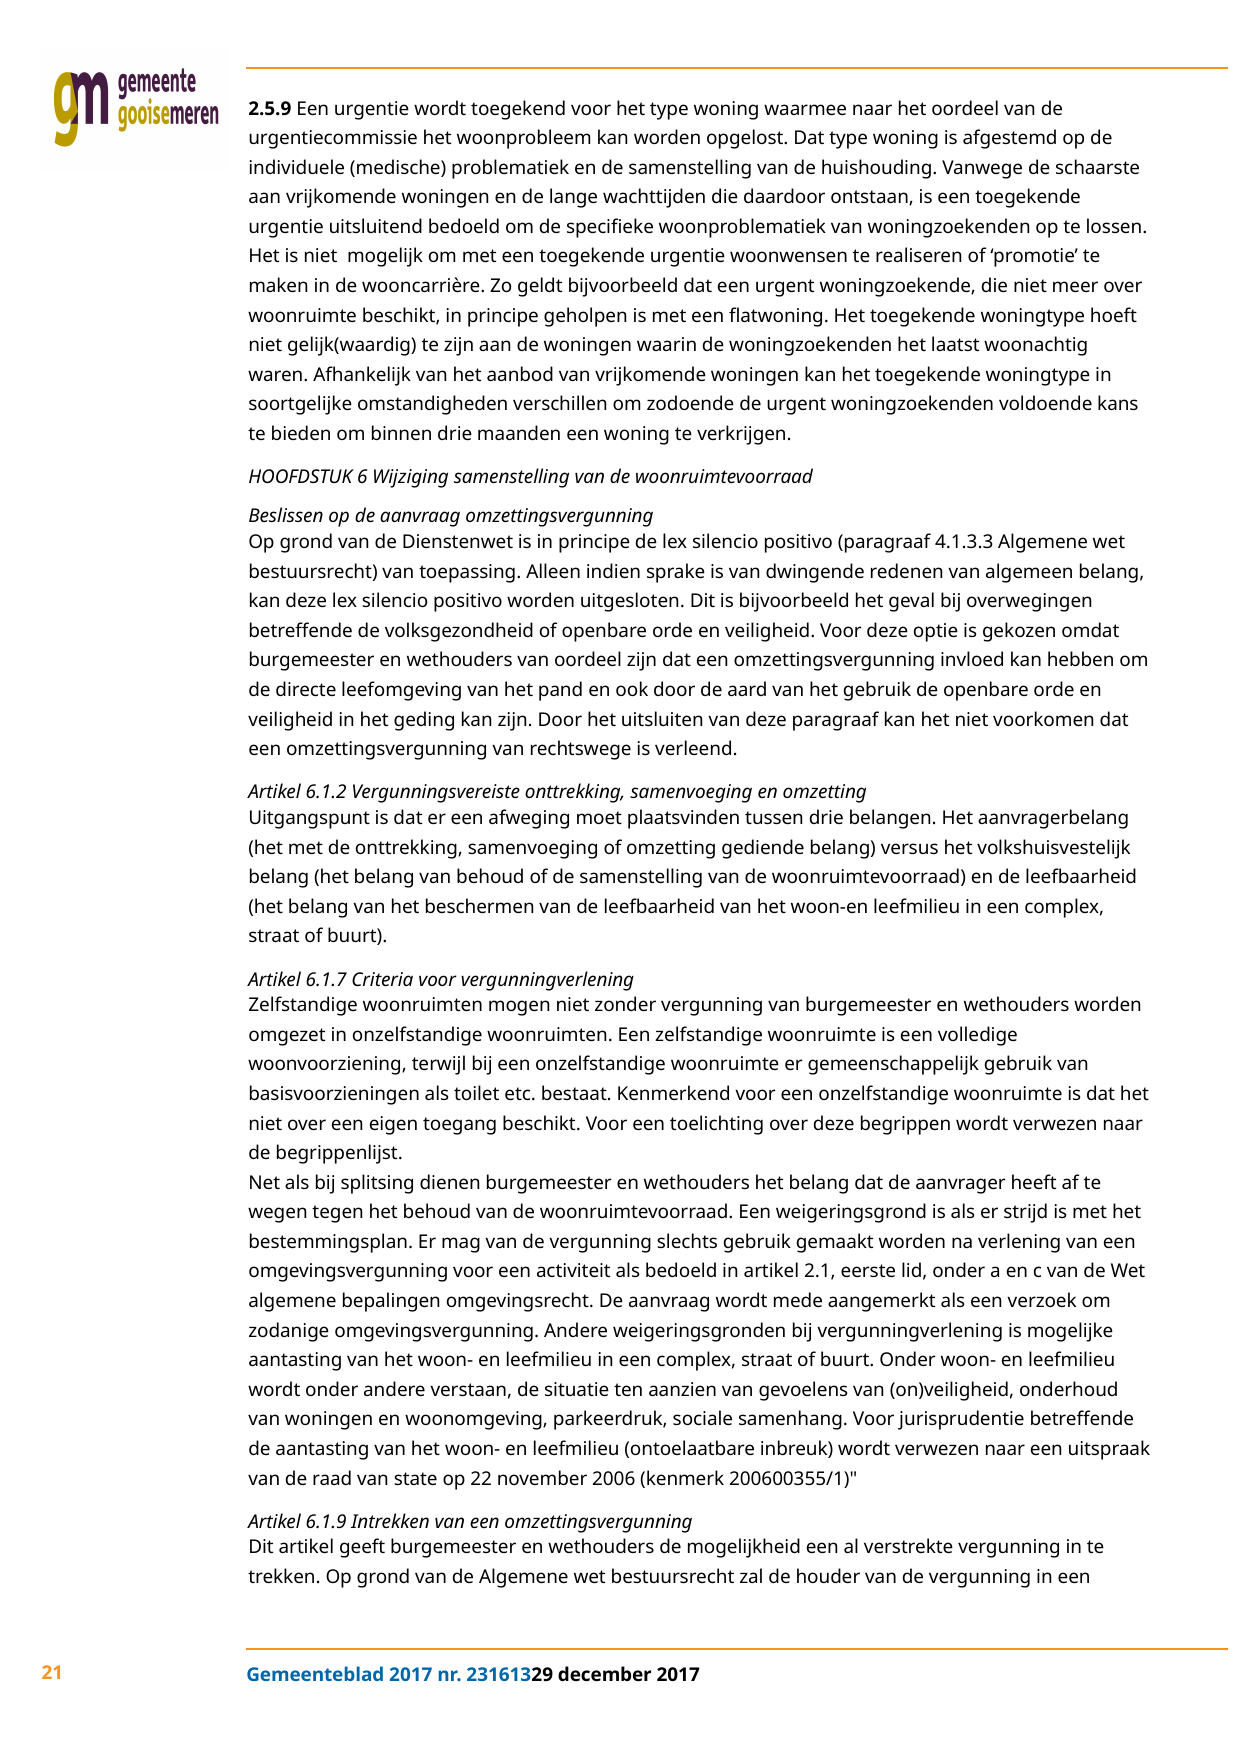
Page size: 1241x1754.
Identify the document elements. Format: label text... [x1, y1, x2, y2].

text Zelfstandige woonruimten mogen niet zonder vergunning van burgemeester en wethouders worden omgezet in onzelfstandige woonruimten. Een zelfstandige woonruimte is een volledige woonvoorziening, terwijl bij een onzelfstandige woonruimte er gemeenschappelijk gebruik van basisvoorzieningen als toilet etc. bestaat. Kenmerkend voor een onzelfstandige woonruimte is dat het niet over een eigen toegang beschikt. Voor een toelichting over deze begrippen wordt verwezen naar de begrippenlijst. [248, 991, 1152, 1165]
text Dit artikel geeft burgemeester en wethouders de mogelijkheid een al verstrekte vergunning in te trekken. Op grond van de Algemene wet bestuursrecht zal de houder van de vergunning in een [248, 1534, 1152, 1589]
text Artikel 6.1.7 Criteria voor vergunningverlening [248, 966, 1152, 991]
text Artikel 6.1.2 Vergunningsvereiste onttrekking, samenvoeging en omzetting [248, 778, 1152, 804]
text 2.5.9 Een urgentie wordt toegekend voor het type woning waarmee naar het oordeel van de urgentiecommissie het woonprobleem kan worden opgelost. Dat type woning is afgestemd op de individuele (medische) problematiek en de samenstelling van de huishouding. Vanwege de schaarste aan vrijkomende woningen en de lange wachttijden die daardoor ontstaan, is een toegekende urgentie uitsluitend bedoeld om de specifieke woonproblematiek van woningzoekenden op te lossen. Het is niet mogelijk om met een toegekende urgentie woonwensen te realiseren of ‘promotie’ te maken in de wooncarrière. Zo geldt bijvoorbeeld dat een urgent woningzoekende, die niet meer over woonruimte beschikt, in principe geholpen is met een flatwoning. Het toegekende woningtype hoeft niet gelijk(waardig) te zijn aan de woningen waarin de woningzoekenden het laatst woonachtig waren. Afhankelijk van het aanbod van vrijkomende woningen kan het toegekende woningtype in soortgelijke omstandigheden verschillen om zodoende de urgent woningzoekenden voldoende kans te bieden om binnen drie maanden een woning te verkrijgen. [248, 95, 1152, 446]
text Net als bij splitsing dienen burgemeester en wethouders het belang dat de aanvrager heeft af te wegen tegen het behoud van de woonruimtevoorraad. Een weigeringsgrond is als er strijd is met het bestemmingsplan. Er mag van de vergunning slechts gebruik gemaakt worden na verlening van een omgevingsvergunning voor een activiteit als bedoeld in artikel 2.1, eerste lid, onder a en c van de Wet algemene bepalingen omgevingsrecht. De aanvraag wordt mede aangemerkt als een verzoek om zodanige omgevingsvergunning. Andere weigeringsgronden bij vergunningverlening is mogelijke aantasting van het woon- en leefmilieu in een complex, straat of buurt. Onder woon- en leefmilieu wordt onder andere verstaan, de situatie ten aanzien van gevoelens van (on)veiligheid, onderhoud van woningen en woonomgeving, parkeerdruk, sociale samenhang. Voor jurisprudentie betreffende de aantasting van het woon- en leefmilieu (ontoelaatbare inbreuk) wordt verwezen naar een uitspraak van de raad van state op 22 november 2006 (kenmerk 200600355/1)" [248, 1169, 1152, 1491]
text Uitgangspunt is dat er een afweging moet plaatsvinden tussen drie belangen. Het aanvragerbelang (het met de onttrekking, samenvoeging of omzetting gediende belang) versus het volkshuisvestelijk belang (het belang van behoud of de samenstelling van de woonruimtevoorraad) en de leefbaarheid (het belang van het beschermen van de leefbaarheid van het woon-en leefmilieu in een complex, straat of buurt). [248, 804, 1152, 948]
text Artikel 6.1.9 Intrekken van een omzettingsvergunning [248, 1508, 1152, 1534]
picture [41, 47, 231, 172]
text Op grond van de Dienstenwet is in principe de lex silencio positivo (paragraaf 4.1.3.3 Algemene wet bestuursrecht) van toepassing. Alleen indien sprake is van dwingende redenen van algemeen belang, kan deze lex silencio positivo worden uitgesloten. Dit is bijvoorbeeld het geval bij overwegingen betreffende de volksgezondheid of openbare orde en veiligheid. Voor deze optie is gekozen omdat burgemeester en wethouders van oordeel zijn dat een omzettingsvergunning invloed kan hebben om de directe leefomgeving van het pand en ook door de aard van het gebruik de openbare orde en veiligheid in het geding kan zijn. Door het uitsluiten van deze paragraaf kan het niet voorkomen dat een omzettingsvergunning van rechtswege is verleend. [248, 528, 1152, 761]
text HOOFDSTUK 6 Wijziging samenstelling van de woonruimtevoorraad [248, 463, 1152, 489]
text Beslissen op de aanvraag omzettingsvergunning [248, 503, 1152, 528]
